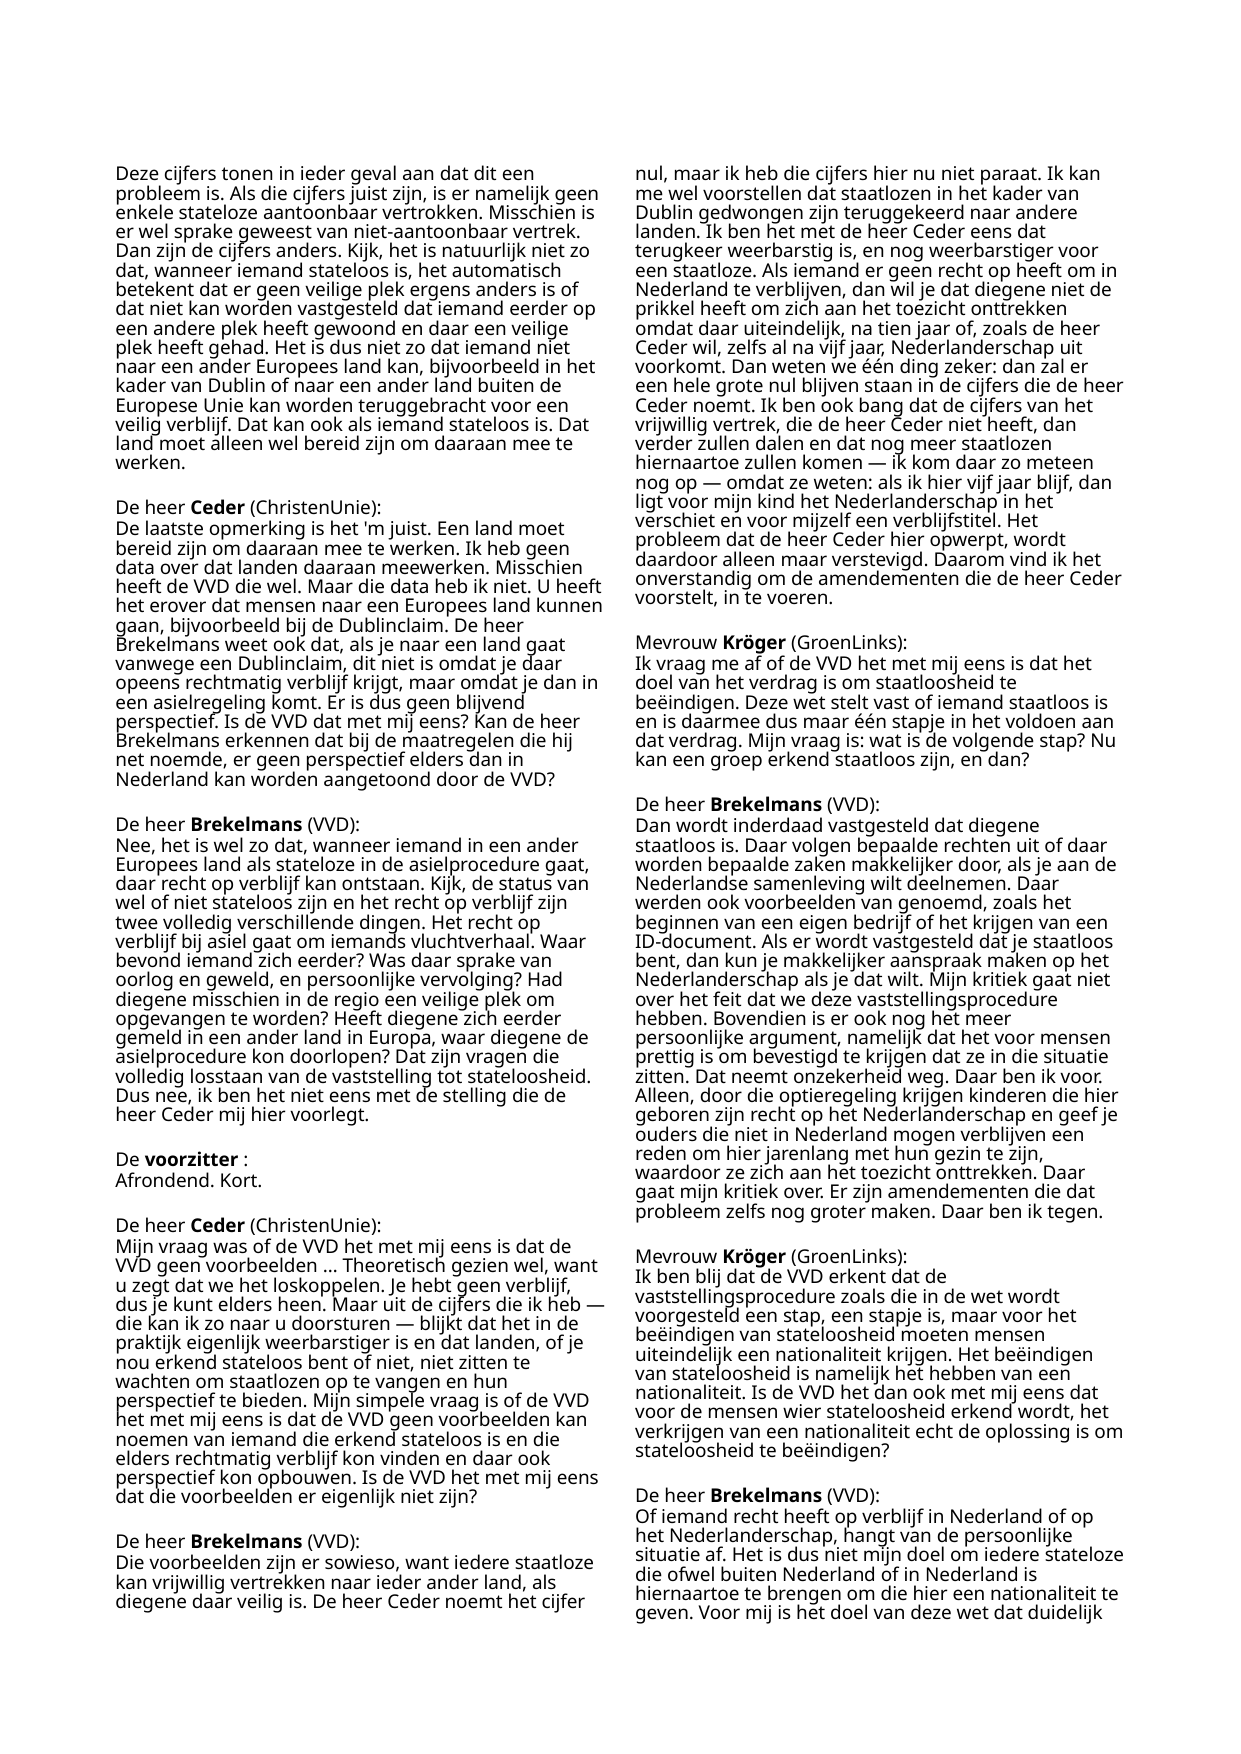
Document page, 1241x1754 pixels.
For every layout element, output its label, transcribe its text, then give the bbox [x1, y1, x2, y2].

text De laatste opmerking is het 'm juist. Een land moet bereid zijn om daaraan mee te werken. Ik heb geen data over dat landen daaraan meewerken. Misschien heeft de VVD die wel. Maar die data heb ik niet. U heeft het erover dat mensen naar een Europees land kunnen gaan, bijvoorbeeld bij de Dublinclaim. De heer Brekelmans weet ook dat, als je naar een land gaat vanwege een Dublinclaim, dit niet is omdat je daar opeens rechtmatig verblijf krijgt, maar omdat je dan in een asielregeling komt. Er is dus geen blijvend perspectief. Is de VVD dat met mij eens? Kan de heer Brekelmans erkennen dat bij de maatregelen die hij net noemde, er geen perspectief elders dan in Nederland kan worden aangetoond door de VVD? [115, 520, 605, 790]
text Of iemand recht heeft op verblijf in Nederland of op het Nederlanderschap, hangt van de persoonlijke situatie af. Het is dus niet mijn doel om iedere stateloze die ofwel buiten Nederland of in Nederland is hiernaartoe te brengen om die hier een nationaliteit te geven. Voor mij is het doel van deze wet dat duidelijk [635, 1508, 1125, 1623]
text De heer Brekelmans (VVD): [115, 811, 605, 837]
text Afrondend. Kort. [115, 1172, 605, 1191]
text Ik vraag me af of de VVD het met mij eens is dat het doel van het verdrag is om staatloosheid te beëindigen. Deze wet stelt vast of iemand staatloos is en is daarmee dus maar één stapje in het voldoen aan dat verdrag. Mijn vraag is: wat is de volgende stap? Nu kan een groep erkend staatloos zijn, en dan? [635, 655, 1125, 771]
text De heer Brekelmans (VVD): [635, 1482, 1125, 1508]
text Mevrouw Kröger (GroenLinks): [635, 1243, 1125, 1268]
text De heer Ceder (ChristenUnie): [115, 494, 605, 520]
text Mijn vraag was of de VVD het met mij eens is dat de VVD geen voorbeelden … Theoretisch gezien wel, want u zegt dat we het loskoppelen. Je hebt geen verblijf, dus je kunt elders heen. Maar uit de cijfers die ik heb — die kan ik zo naar u doorsturen — blijkt dat het in de praktijk eigenlijk weerbarstiger is en dat landen, of je nou erkend stateloos bent of niet, niet zitten te wachten om staatlozen op te vangen en hun perspectief te bieden. Mijn simpele vraag is of de VVD het met mij eens is dat de VVD geen voorbeelden kan noemen van iemand die erkend stateloos is en die elders rechtmatig verblijf kon vinden en daar ook perspectief kon opbouwen. Is de VVD het met mij eens dat die voorbeelden er eigenlijk niet zijn? [115, 1238, 605, 1508]
text Mevrouw Kröger (GroenLinks): [635, 629, 1125, 655]
text Dan wordt inderdaad vastgesteld dat diegene staatloos is. Daar volgen bepaalde rechten uit of daar worden bepaalde zaken makkelijker door, als je aan de Nederlandse samenleving wilt deelnemen. Daar werden ook voorbeelden van genoemd, zoals het beginnen van een eigen bedrijf of het krijgen van een ID-document. Als er wordt vastgesteld dat je staatloos bent, dan kun je makkelijker aanspraak maken op het Nederlanderschap als je dat wilt. Mijn kritiek gaat niet over het feit dat we deze vaststellingsprocedure hebben. Bovendien is er ook nog het meer persoonlijke argument, namelijk dat het voor mensen prettig is om bevestigd te krijgen dat ze in die situatie zitten. Dat neemt onzekerheid weg. Daar ben ik voor. Alleen, door die optieregeling krijgen kinderen die hier geboren zijn recht op het Nederlanderschap en geef je ouders die niet in Nederland mogen verblijven een reden om hier jarenlang met hun gezin te zijn, waardoor ze zich aan het toezicht onttrekken. Daar gaat mijn kritiek over. Er zijn amendementen die dat probleem zelfs nog groter maken. Daar ben ik tegen. [635, 817, 1125, 1222]
text De heer Ceder (ChristenUnie): [115, 1212, 605, 1238]
text Deze cijfers tonen in ieder geval aan dat dit een probleem is. Als die cijfers juist zijn, is er namelijk geen enkele stateloze aantoonbaar vertrokken. Misschien is er wel sprake geweest van niet-aantoonbaar vertrek. Dan zijn de cijfers anders. Kijk, het is natuurlijk niet zo dat, wanneer iemand stateloos is, het automatisch betekent dat er geen veilige plek ergens anders is of dat niet kan worden vastgesteld dat iemand eerder op een andere plek heeft gewoond en daar een veilige plek heeft gehad. Het is dus niet zo dat iemand niet naar een ander Europees land kan, bijvoorbeeld in het kader van Dublin of naar een ander land buiten de Europese Unie kan worden teruggebracht voor een veilig verblijf. Dat kan ook als iemand stateloos is. Dat land moet alleen wel bereid zijn om daaraan mee te werken. [115, 165, 605, 474]
text De heer Brekelmans (VVD): [635, 792, 1125, 817]
text Nee, het is wel zo dat, wanneer iemand in een ander Europees land als stateloze in de asielprocedure gaat, daar recht op verblijf kan ontstaan. Kijk, de status van wel of niet stateloos zijn en het recht op verblijf zijn twee volledig verschillende dingen. Het recht op verblijf bij asiel gaat om iemands vluchtverhaal. Waar bevond iemand zich eerder? Was daar sprake van oorlog en geweld, en persoonlijke vervolging? Had diegene misschien in de regio een veilige plek om opgevangen te worden? Heeft diegene zich eerder gemeld in een ander land in Europa, waar diegene de asielprocedure kon doorlopen? Dat zijn vragen die volledig losstaan van de vaststelling tot stateloosheid. Dus nee, ik ben het niet eens met de stelling die de heer Ceder mij hier voorlegt. [115, 837, 605, 1126]
text De heer Brekelmans (VVD): [115, 1529, 605, 1554]
text Ik ben blij dat de VVD erkent dat de vaststellingsprocedure zoals die in de wet wordt voorgesteld een stap, een stapje is, maar voor het beëindigen van stateloosheid moeten mensen uiteindelijk een nationaliteit krijgen. Het beëindigen van stateloosheid is namelijk het hebben van een nationaliteit. Is de VVD het dan ook met mij eens dat voor de mensen wier stateloosheid erkend wordt, het verkrijgen van een nationaliteit echt de oplossing is om stateloosheid te beëindigen? [635, 1268, 1125, 1461]
text De voorzitter : [115, 1146, 605, 1172]
text Die voorbeelden zijn er sowieso, want iedere staatloze kan vrijwillig vertrekken naar ieder ander land, als diegene daar veilig is. De heer Ceder noemt het cijfer [115, 1554, 605, 1612]
text nul, maar ik heb die cijfers hier nu niet paraat. Ik kan me wel voorstellen dat staatlozen in het kader van Dublin gedwongen zijn teruggekeerd naar andere landen. Ik ben het met de heer Ceder eens dat terugkeer weerbarstig is, en nog weerbarstiger voor een staatloze. Als iemand er geen recht op heeft om in Nederland te verblijven, dan wil je dat diegene niet de prikkel heeft om zich aan het toezicht onttrekken omdat daar uiteindelijk, na tien jaar of, zoals de heer Ceder wil, zelfs al na vijf jaar, Nederlanderschap uit voorkomt. Dan weten we één ding zeker: dan zal er een hele grote nul blijven staan in de cijfers die de heer Ceder noemt. Ik ben ook bang dat de cijfers van het vrijwillig vertrek, die de heer Ceder niet heeft, dan verder zullen dalen en dat nog meer staatlozen hiernaartoe zullen komen — ik kom daar zo meteen nog op — omdat ze weten: als ik hier vijf jaar blijf, dan ligt voor mijn kind het Nederlanderschap in het verschiet en voor mijzelf een verblijfstitel. Het probleem dat de heer Ceder hier opwerpt, wordt daardoor alleen maar verstevigd. Daarom vind ik het onverstandig om de amendementen die de heer Ceder voorstelt, in te voeren. [635, 165, 1125, 608]
